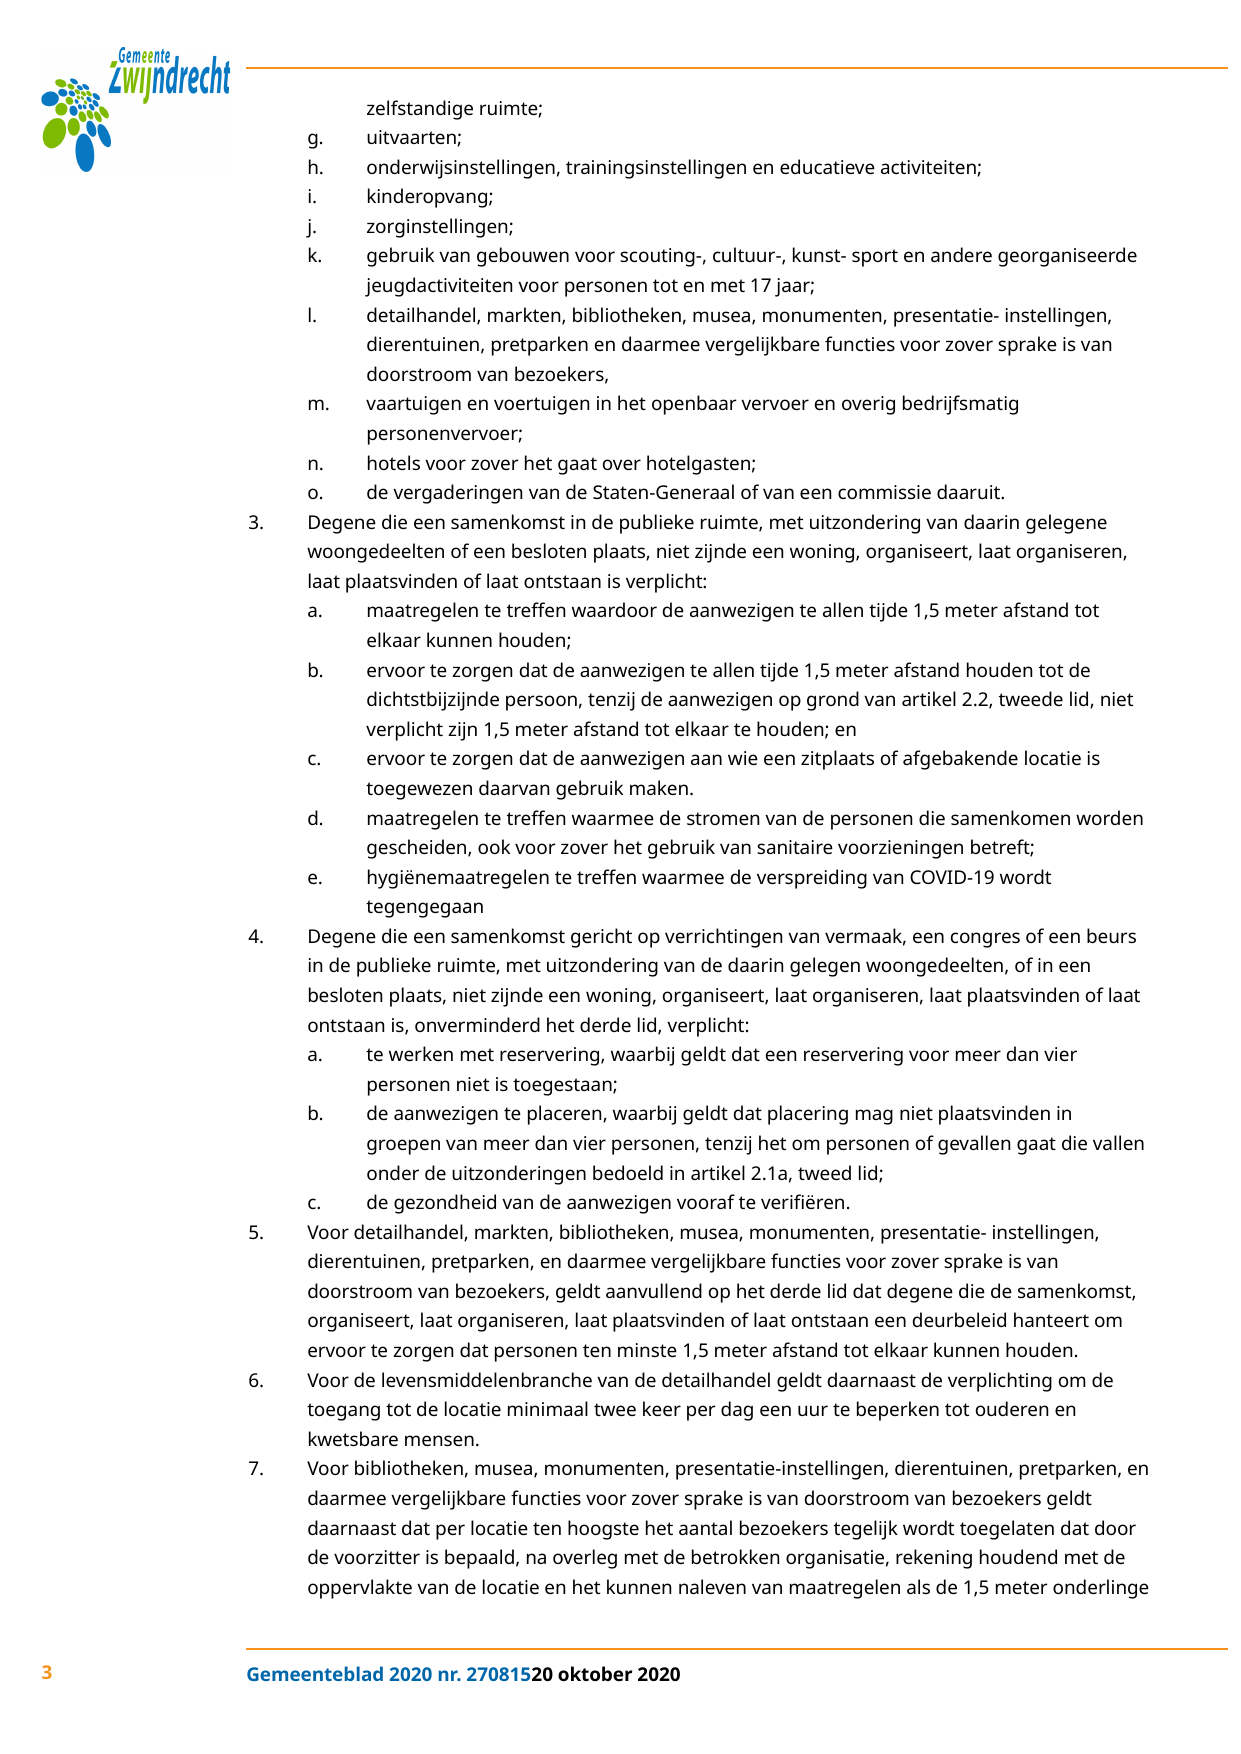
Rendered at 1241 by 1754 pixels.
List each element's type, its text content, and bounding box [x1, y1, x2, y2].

list detailhandel, markten, bibliotheken, musea, monumenten, presentatie- instellingen, dierentuinen, pretparken en daarmee vergelijkbare functies voor zover sprake is van doorstroom van bezoekers, [307, 302, 1152, 387]
list maatregelen te treffen waardoor de aanwezigen te allen tijde 1,5 meter afstand tot elkaar kunnen houden; [307, 598, 1152, 653]
list de aanwezigen te placeren, waarbij geldt dat placering mag niet plaatsvinden in groepen van meer dan vier personen, tenzij het om personen of gevallen gaat die vallen onder de uitzonderingen bedoeld in artikel 2.1a, tweed lid; [307, 1101, 1152, 1186]
list maatregelen te treffen waarmee de stromen van de personen die samenkomen worden gescheiden, ook voor zover het gebruik van sanitaire voorzieningen betreft; [307, 805, 1152, 860]
list te werken met reservering, waarbij geldt dat een reservering voor meer dan vier personen niet is toegestaan; [307, 1041, 1152, 1097]
list Voor bibliotheken, musea, monumenten, presentatie-instellingen, dierentuinen, pretparken, en daarmee vergelijkbare functies voor zover sprake is van doorstroom van bezoekers geldt daarnaast dat per locatie ten hoogste het aantal bezoekers tegelijk wordt toegelaten dat door de voorzitter is bepaald, na overleg met de betrokken organisatie, rekening houdend met de oppervlakte van de locatie en het kunnen naleven van maatregelen als de 1,5 meter onderlinge [248, 1456, 1152, 1600]
list onderwijsinstellingen, trainingsinstellingen en educatieve activiteiten; [307, 154, 1152, 180]
list Voor detailhandel, markten, bibliotheken, musea, monumenten, presentatie- instellingen, dierentuinen, pretparken, en daarmee vergelijkbare functies voor zover sprake is van doorstroom van bezoekers, geldt aanvullend op het derde lid dat degene die de samenkomst, organiseert, laat organiseren, laat plaatsvinden of laat ontstaan een deurbeleid hanteert om ervoor te zorgen dat personen ten minste 1,5 meter afstand tot elkaar kunnen houden. [248, 1219, 1152, 1363]
list gebruik van gebouwen voor scouting-, cultuur-, kunst- sport en andere georganiseerde jeugdactiviteiten voor personen tot en met 17 jaar; [307, 243, 1152, 298]
list ervoor te zorgen dat de aanwezigen aan wie een zitplaats of afgebakende locatie is toegewezen daarvan gebruik maken. [307, 746, 1152, 801]
list de gezondheid van de aanwezigen vooraf te verifiëren. [307, 1189, 1152, 1215]
picture [41, 47, 231, 172]
list vaartuigen en voertuigen in het openbaar vervoer en overig bedrijfsmatig personenvervoer; [307, 391, 1152, 446]
list Degene die een samenkomst gericht op verrichtingen van vermaak, een congres of een beurs in de publieke ruimte, met uitzondering van de daarin gelegen woongedeelten, of in een besloten plaats, niet zijnde een woning, organiseert, laat organiseren, laat plaatsvinden of laat ontstaan is, onverminderd het derde lid, verplicht: [248, 923, 1152, 1038]
list Voor de levensmiddelenbranche van de detailhandel geldt daarnaast de verplichting om de toegang tot de locatie minimaal twee keer per dag een uur te beperken tot ouderen en kwetsbare mensen. [248, 1367, 1152, 1452]
list de vergaderingen van de Staten-Generaal of van een commissie daaruit. [307, 479, 1152, 505]
list uitvaarten; [307, 124, 1152, 150]
list hygiënemaatregelen te treffen waarmee de verspreiding van COVID-19 wordt tegengegaan [307, 864, 1152, 919]
list zelfstandige ruimte; [307, 95, 1152, 121]
list ervoor te zorgen dat de aanwezigen te allen tijde 1,5 meter afstand houden tot de dichtstbijzijnde persoon, tenzij de aanwezigen op grond van artikel 2.2, tweede lid, niet verplicht zijn 1,5 meter afstand tot elkaar te houden; en [307, 657, 1152, 742]
list hotels voor zover het gaat over hotelgasten; [307, 450, 1152, 476]
list zorginstellingen; [307, 213, 1152, 239]
list Degene die een samenkomst in de publieke ruimte, met uitzondering van daarin gelegene woongedeelten of een besloten plaats, niet zijnde een woning, organiseert, laat organiseren, laat plaatsvinden of laat ontstaan is verplicht: [248, 509, 1152, 594]
list kinderopvang; [307, 183, 1152, 209]
